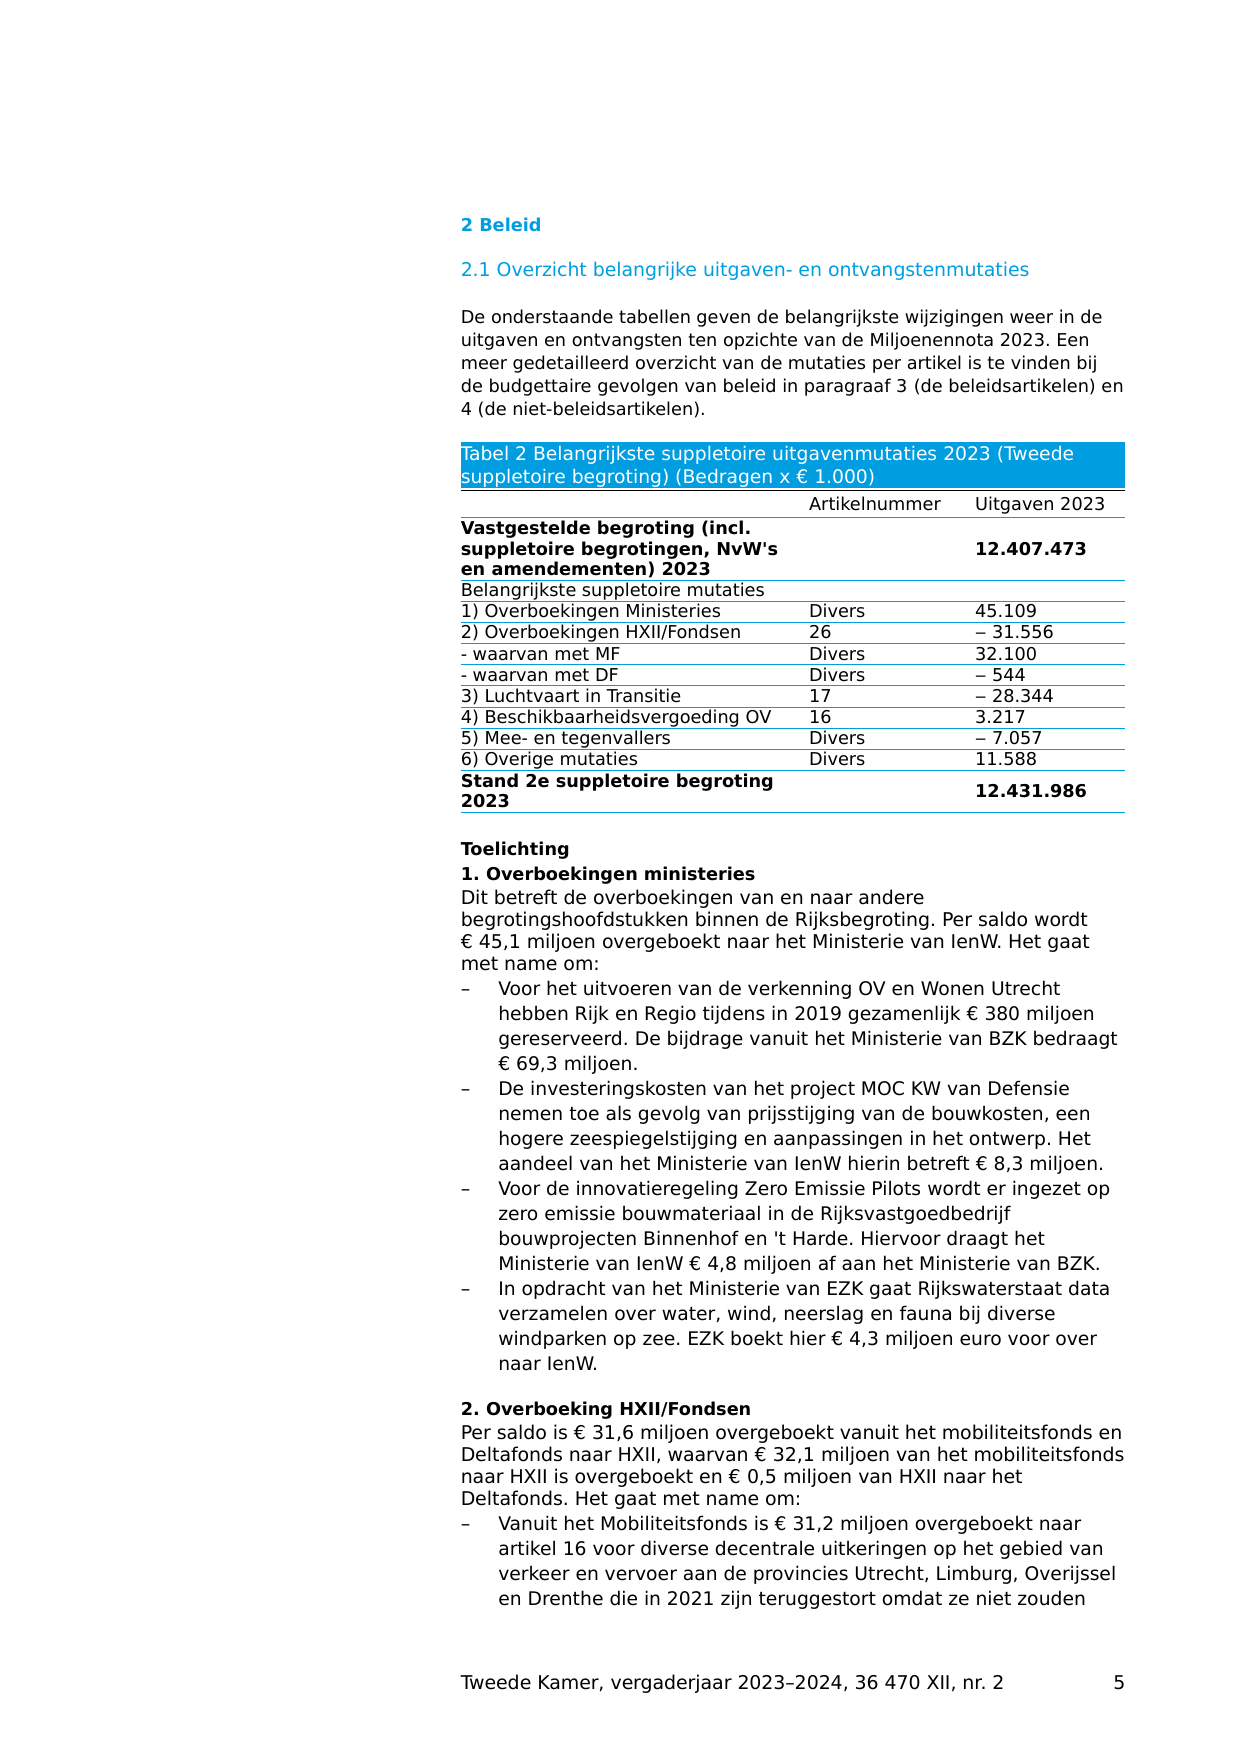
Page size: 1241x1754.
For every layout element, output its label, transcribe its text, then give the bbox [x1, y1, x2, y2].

table_cell 32.100 [972, 644, 1125, 664]
title 2.1 Overzicht belangrijke uitgaven- en ontvangstenmutaties [461, 259, 1125, 281]
list Voor de innovatieregeling Zero Emissie Pilots wordt er ingezet op zero emissie bouwmateriaal in de Rijksvastgoedbedrijf bouwprojecten Binnenhof en 't Harde. Hiervoor draagt het Ministerie van IenW € 4,8 miljoen af aan het Ministerie van BZK. [461, 1175, 1125, 1275]
table_cell 1) Overboekingen Ministeries [461, 602, 806, 622]
table_cell [972, 581, 1125, 601]
table_cell 11.588 [972, 750, 1125, 770]
list Voor het uitvoeren van de verkenning OV en Wonen Utrecht hebben Rijk en Regio tijdens in 2019 gezamenlijk € 380 miljoen gereserveerd. De bijdrage vanuit het Ministerie van BZK bedraagt € 69,3 miljoen. [461, 975, 1125, 1075]
table_cell ‒ 31.556 [972, 623, 1125, 643]
table_cell - waarvan met MF [461, 644, 806, 664]
list In opdracht van het Ministerie van EZK gaat Rijkswaterstaat data verzamelen over water, wind, neerslag en fauna bij diverse windparken op zee. EZK boekt hier € 4,3 miljoen euro voor over naar IenW. [461, 1275, 1125, 1375]
text Toelichting [461, 837, 1125, 860]
text Per saldo is € 31,6 miljoen overgeboekt vanuit het mobiliteitsfonds en Deltafonds naar HXII, waarvan € 32,1 miljoen van het mobiliteitsfonds naar HXII is overgeboekt en € 0,5 miljoen van HXII naar het Deltafonds. Het gaat met name om: [461, 1422, 1125, 1510]
text 2. Overboeking HXII/Fondsen [461, 1397, 1125, 1420]
table_cell 17 [806, 686, 972, 707]
table_cell ‒ 7.057 [972, 729, 1125, 749]
table_cell Divers [806, 644, 972, 664]
table_cell Belangrijkste suppletoire mutaties [461, 581, 806, 601]
table_cell [461, 491, 806, 517]
table_cell 2) Overboekingen HXII/Fondsen [461, 623, 806, 643]
table_cell Divers [806, 602, 972, 622]
table_cell Divers [806, 729, 972, 749]
table_cell 26 [806, 623, 972, 643]
table_cell Vastgestelde begroting (incl. suppletoire begrotingen, NvW's en amendementen) 2023 [461, 518, 806, 580]
table_cell 16 [806, 708, 972, 728]
table_cell 4) Beschikbaarheidsvergoeding OV [461, 708, 806, 728]
table_cell ‒ 544 [972, 665, 1125, 685]
list De investeringskosten van het project MOC KW van Defensie nemen toe als gevolg van prijsstijging van de bouwkosten, een hogere zeespiegelstijging en aanpassingen in het ontwerp. Het aandeel van het Ministerie van IenW hierin betreft € 8,3 miljoen. [461, 1075, 1125, 1175]
text 1. Overboekingen ministeries [461, 862, 1125, 885]
table_cell [806, 771, 972, 812]
table_cell 12.431.986 [972, 771, 1125, 812]
table_cell Divers [806, 750, 972, 770]
table_cell 3) Luchtvaart in Transitie [461, 686, 806, 707]
table_cell - waarvan met DF [461, 665, 806, 685]
table_cell [806, 518, 972, 580]
table_cell [806, 581, 972, 601]
table_cell Uitgaven 2023 [972, 491, 1125, 517]
table_cell ‒ 28.344 [972, 686, 1125, 707]
table_cell Divers [806, 665, 972, 685]
text Dit betreft de overboekingen van en naar andere begrotingshoofdstukken binnen de Rijksbegroting. Per saldo wordt € 45,1 miljoen overgeboekt naar het Ministerie van IenW. Het gaat met name om: [461, 887, 1125, 975]
title 2 Beleid [461, 213, 1125, 236]
list Vanuit het Mobiliteitsfonds is € 31,2 miljoen overgeboekt naar artikel 16 voor diverse decentrale uitkeringen op het gebied van verkeer en vervoer aan de provincies Utrecht, Limburg, Overijssel en Drenthe die in 2021 zijn teruggestort omdat ze niet zouden [461, 1510, 1125, 1610]
text De onderstaande tabellen geven de belangrijkste wijzigingen weer in de uitgaven en ontvangsten ten opzichte van de Miljoenennota 2023. Een meer gedetailleerd overzicht van de mutaties per artikel is te vinden bij de budgettaire gevolgen van beleid in paragraaf 3 (de beleidsartikelen) en 4 (de niet-beleidsartikelen). [461, 305, 1125, 419]
table_cell Stand 2e suppletoire begroting 2023 [461, 771, 806, 812]
table_cell 5) Mee- en tegenvallers [461, 729, 806, 749]
table_cell 3.217 [972, 708, 1125, 728]
table_cell 12.407.473 [972, 518, 1125, 580]
table_cell Artikelnummer [806, 491, 972, 517]
table_cell 45.109 [972, 602, 1125, 622]
table_cell 6) Overige mutaties [461, 750, 806, 770]
